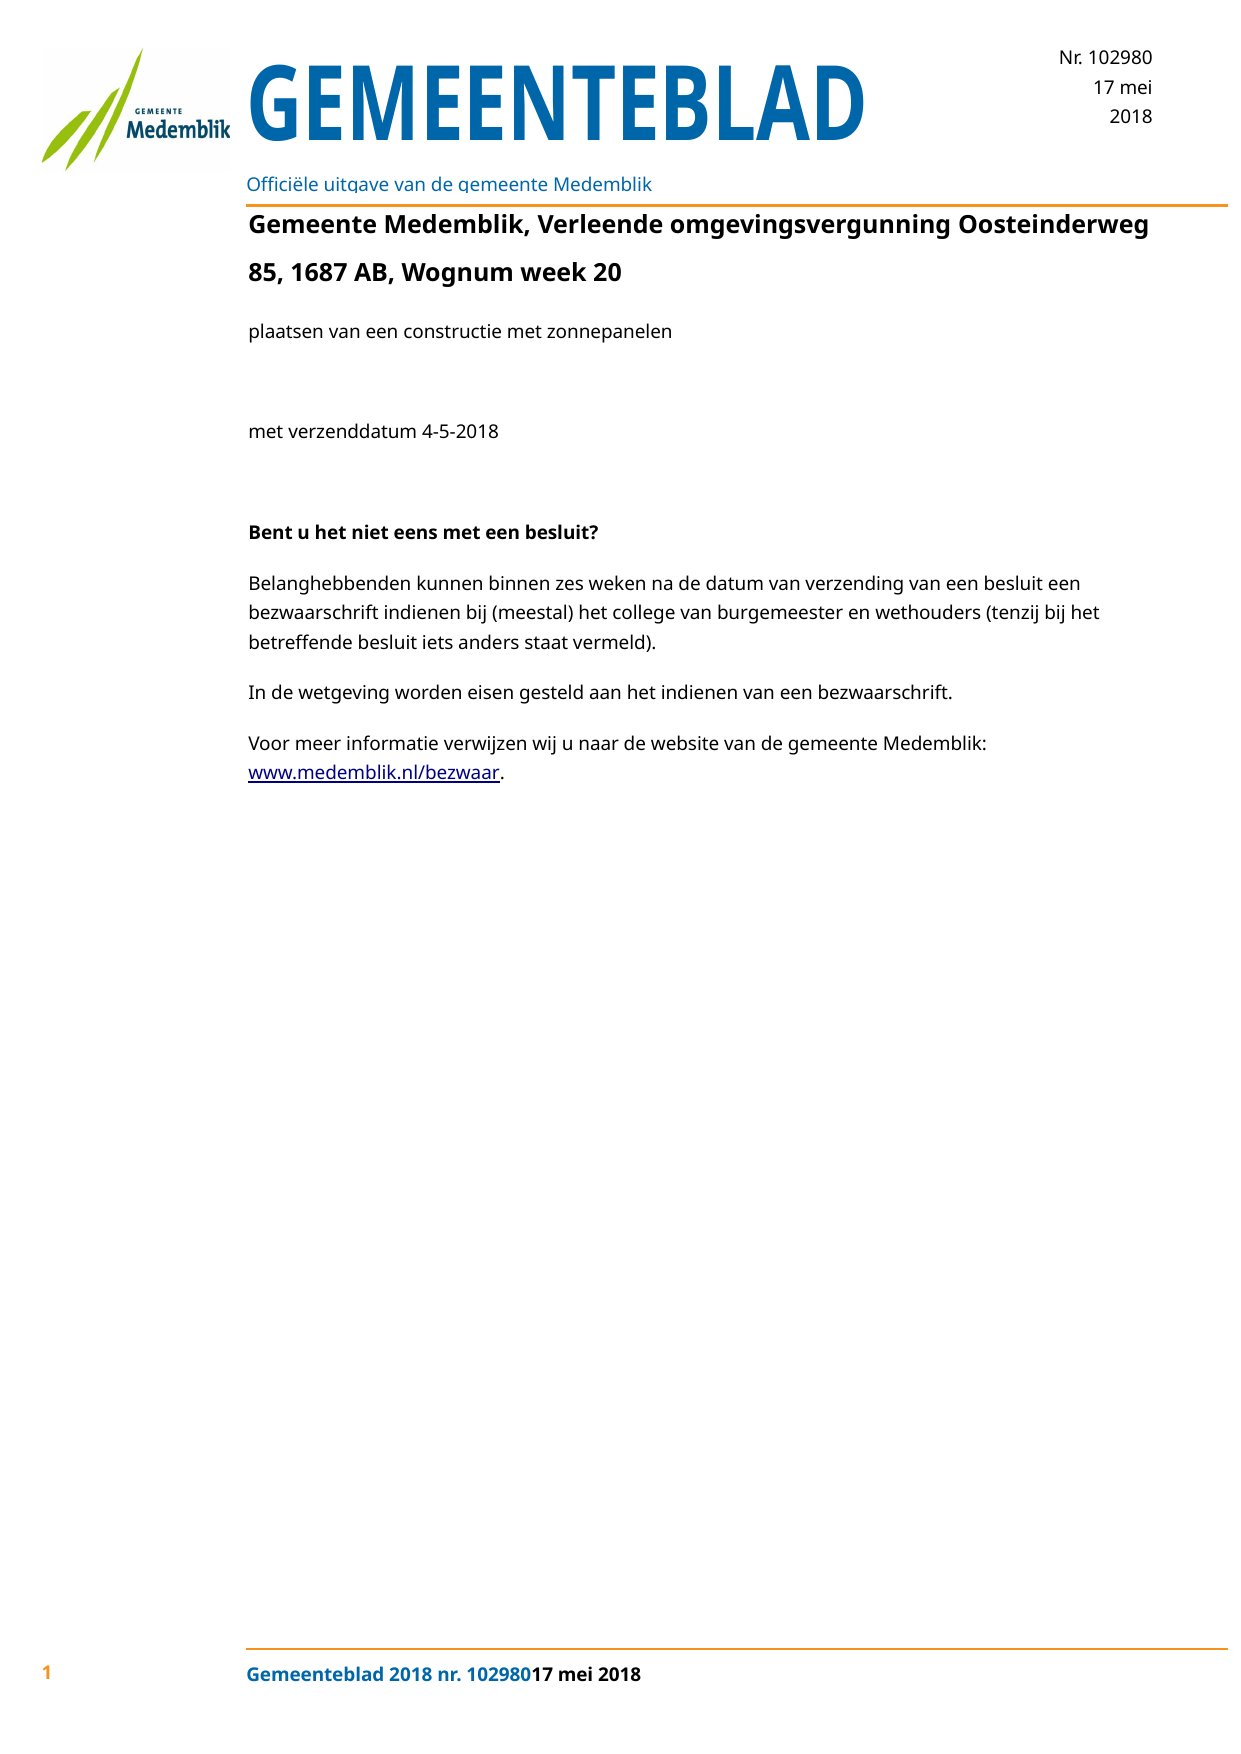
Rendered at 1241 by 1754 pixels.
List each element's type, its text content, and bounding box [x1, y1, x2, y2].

text Gemeente Medemblik, Verleende omgevingsvergunning Oosteinderweg 85, 1687 AB, Wognum week 20 [248, 207, 1152, 288]
picture [41, 47, 231, 172]
text Voor meer informatie verwijzen wij u naar de website van de gemeente Medemblik: www.medemblik.nl/bezwaar. [248, 730, 1152, 785]
text met verzenddatum 4-5-2018 [248, 419, 1152, 444]
text Belanghebbenden kunnen binnen zes weken na de datum van verzending van een besluit een bezwaarschrift indienen bij (meestal) het college van burgemeester en wethouders (tenzij bij het betreffende besluit iets anders staat vermeld). [248, 570, 1152, 655]
text plaatsen van een constructie met zonnepanelen [248, 318, 1152, 344]
text In de wetgeving worden eisen gesteld aan het indienen van een bezwaarschrift. [248, 679, 1152, 705]
text Bent u het niet eens met een besluit? [248, 519, 1152, 545]
